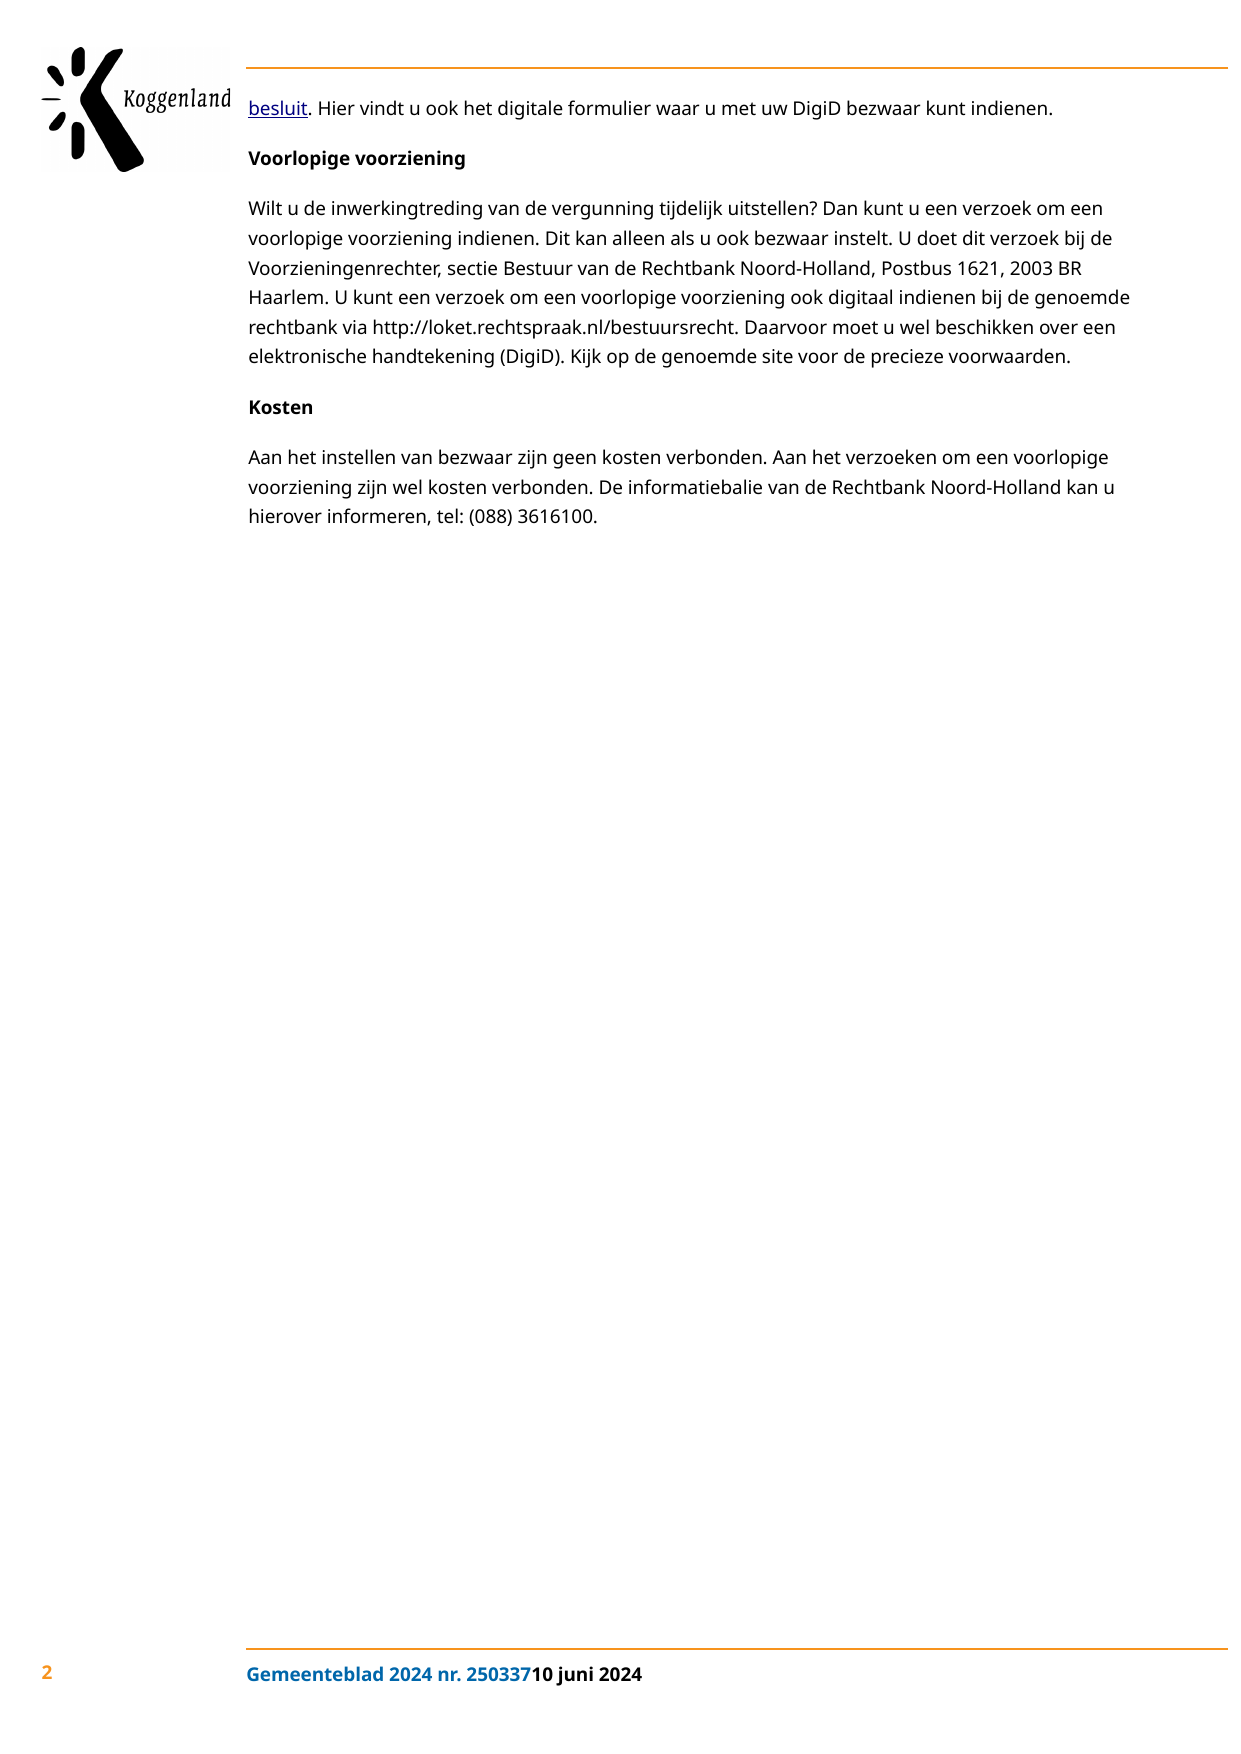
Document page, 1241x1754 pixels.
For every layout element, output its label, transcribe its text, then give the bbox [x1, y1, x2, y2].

picture [41, 47, 231, 172]
text Kosten [248, 394, 1152, 420]
text Wilt u de inwerkingtreding van de vergunning tijdelijk uitstellen? Dan kunt u een verzoek om een voorlopige voorziening indienen. Dit kan alleen als u ook bezwaar instelt. U doet dit verzoek bij de Voorzieningenrechter, sectie Bestuur van de Rechtbank Noord-Holland, Postbus 1621, 2003 BR Haarlem. U kunt een verzoek om een voorlopige voorziening ook digitaal indienen bij de genoemde rechtbank via http://loket.rechtspraak.nl/bestuursrecht. Daarvoor moet u wel beschikken over een elektronische handtekening (DigiD). Kijk op de genoemde site voor de precieze voorwaarden. [248, 196, 1152, 369]
text Voorlopige voorziening [248, 145, 1152, 171]
text besluit. Hier vindt u ook het digitale formulier waar u met uw DigiD bezwaar kunt indienen. [248, 95, 1152, 121]
text Aan het instellen van bezwaar zijn geen kosten verbonden. Aan het verzoeken om een voorlopige voorziening zijn wel kosten verbonden. De informatiebalie van de Rechtbank Noord-Holland kan u hierover informeren, tel: (088) 3616100. [248, 444, 1152, 529]
